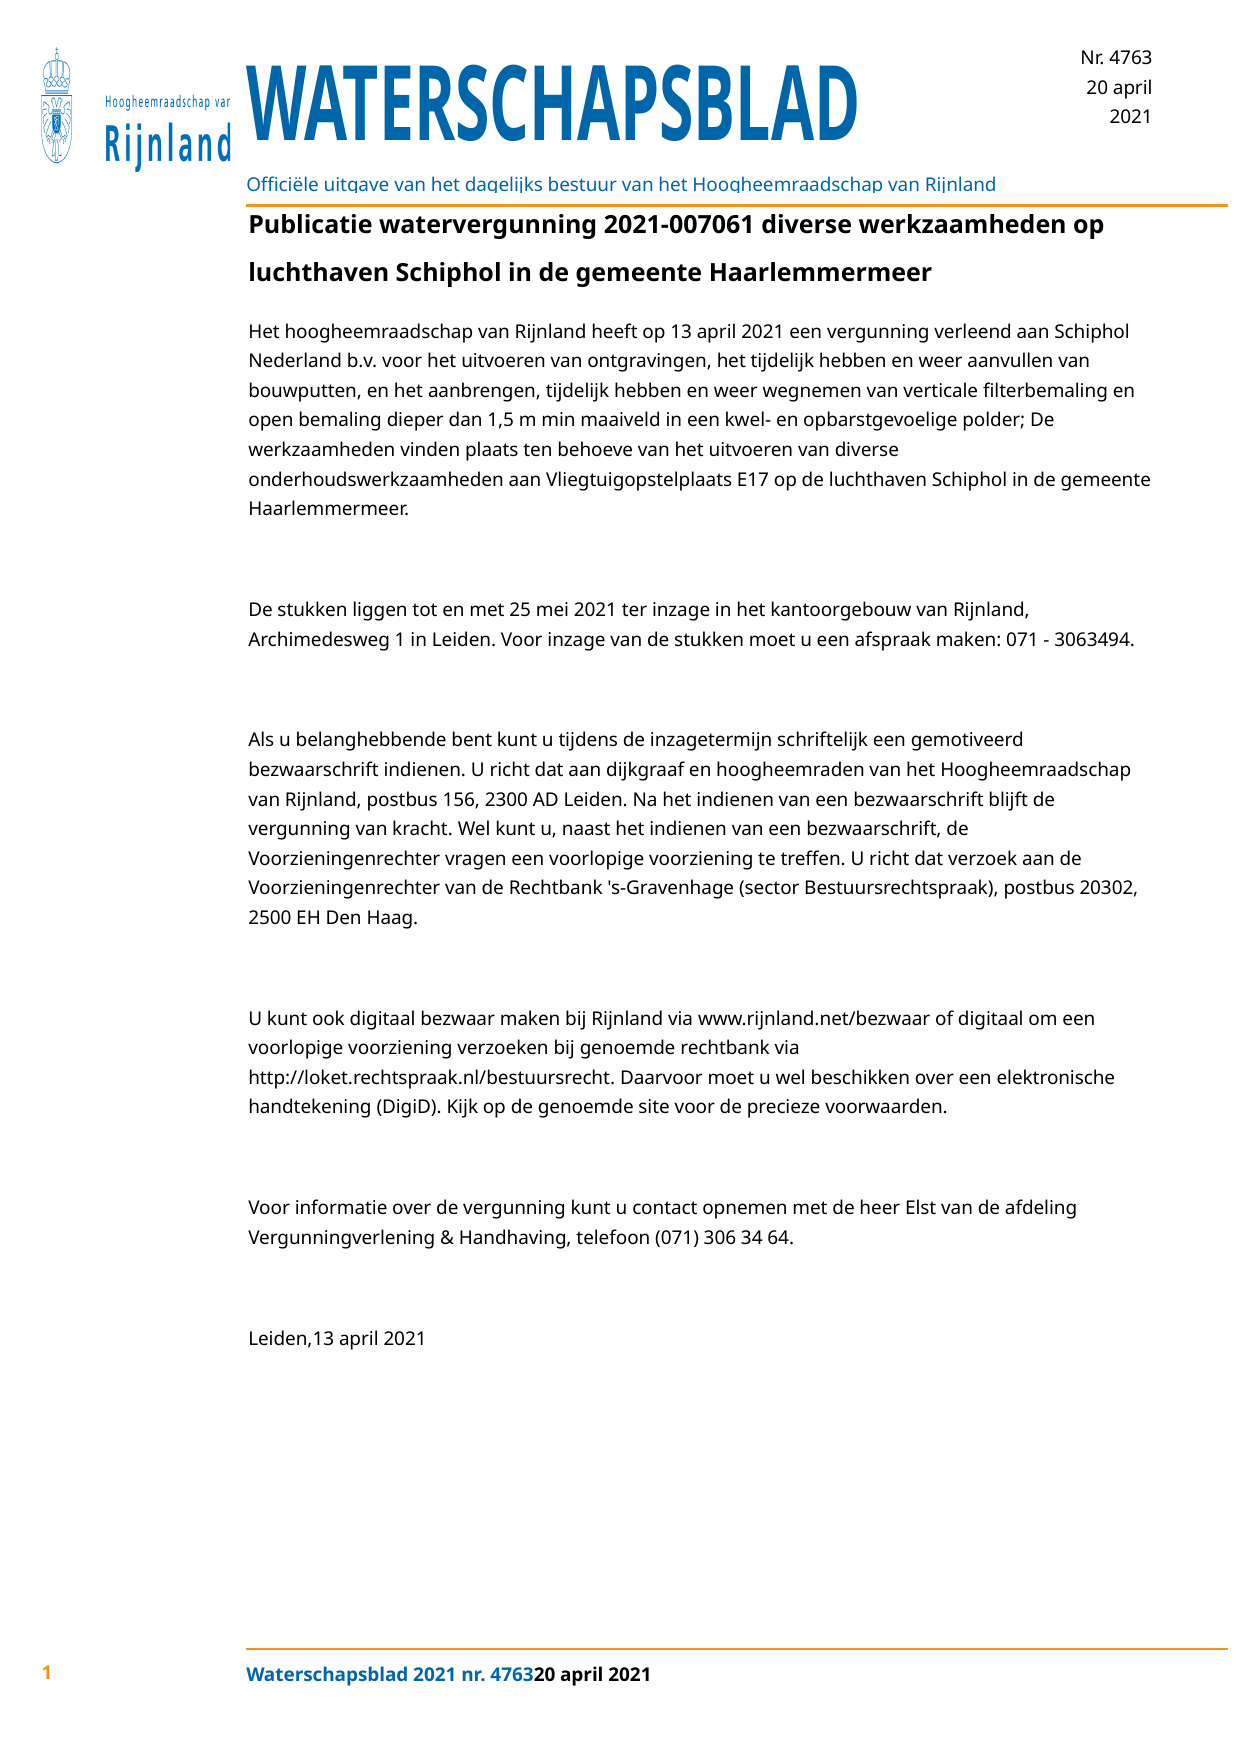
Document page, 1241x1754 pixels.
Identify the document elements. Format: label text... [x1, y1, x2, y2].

text Als u belanghebbende bent kunt u tijdens de inzagetermijn schriftelijk een gemotiveerd bezwaarschrift indienen. U richt dat aan dijkgraaf en hoogheemraden van het Hoogheemraadschap van Rijnland, postbus 156, 2300 AD Leiden. Na het indienen van een bezwaarschrift blijft de vergunning van kracht. Wel kunt u, naast het indienen van een bezwaarschrift, de Voorzieningenrechter vragen een voorlopige voorziening te treffen. U richt dat verzoek aan de Voorzieningenrechter van de Rechtbank 's-Gravenhage (sector Bestuursrechtspraak), postbus 20302, 2500 EH Den Haag. [248, 727, 1152, 930]
text Leiden,13 april 2021 [248, 1325, 1152, 1351]
text Publicatie watervergunning 2021-007061 diverse werkzaamheden op luchthaven Schiphol in de gemeente Haarlemmermeer [248, 207, 1152, 288]
text Het hoogheemraadschap van Rijnland heeft op 13 april 2021 een vergunning verleend aan Schiphol Nederland b.v. voor het uitvoeren van ontgravingen, het tijdelijk hebben en weer aanvullen van bouwputten, en het aanbrengen, tijdelijk hebben en weer wegnemen van verticale filterbemaling en open bemaling dieper dan 1,5 m min maaiveld in een kwel- en opbarstgevoelige polder; De werkzaamheden vinden plaats ten behoeve van het uitvoeren van diverse onderhoudswerkzaamheden aan Vliegtuigopstelplaats E17 op de luchthaven Schiphol in de gemeente Haarlemmermeer. [248, 318, 1152, 521]
text De stukken liggen tot en met 25 mei 2021 ter inzage in het kantoorgebouw van Rijnland, Archimedesweg 1 in Leiden. Voor inzage van de stukken moet u een afspraak maken: 071 - 3063494. [248, 596, 1152, 652]
text Voor informatie over de vergunning kunt u contact opnemen met de heer Elst van de afdeling Vergunningverlening & Handhaving, telefoon (071) 306 34 64. [248, 1194, 1152, 1250]
text U kunt ook digitaal bezwaar maken bij Rijnland via www.rijnland.net/bezwaar of digitaal om een voorlopige voorziening verzoeken bij genoemde rechtbank via http://loket.rechtspraak.nl/bestuursrecht. Daarvoor moet u wel beschikken over een elektronische handtekening (DigiD). Kijk op de genoemde site voor de precieze voorwaarden. [248, 1005, 1152, 1119]
picture [41, 47, 231, 172]
